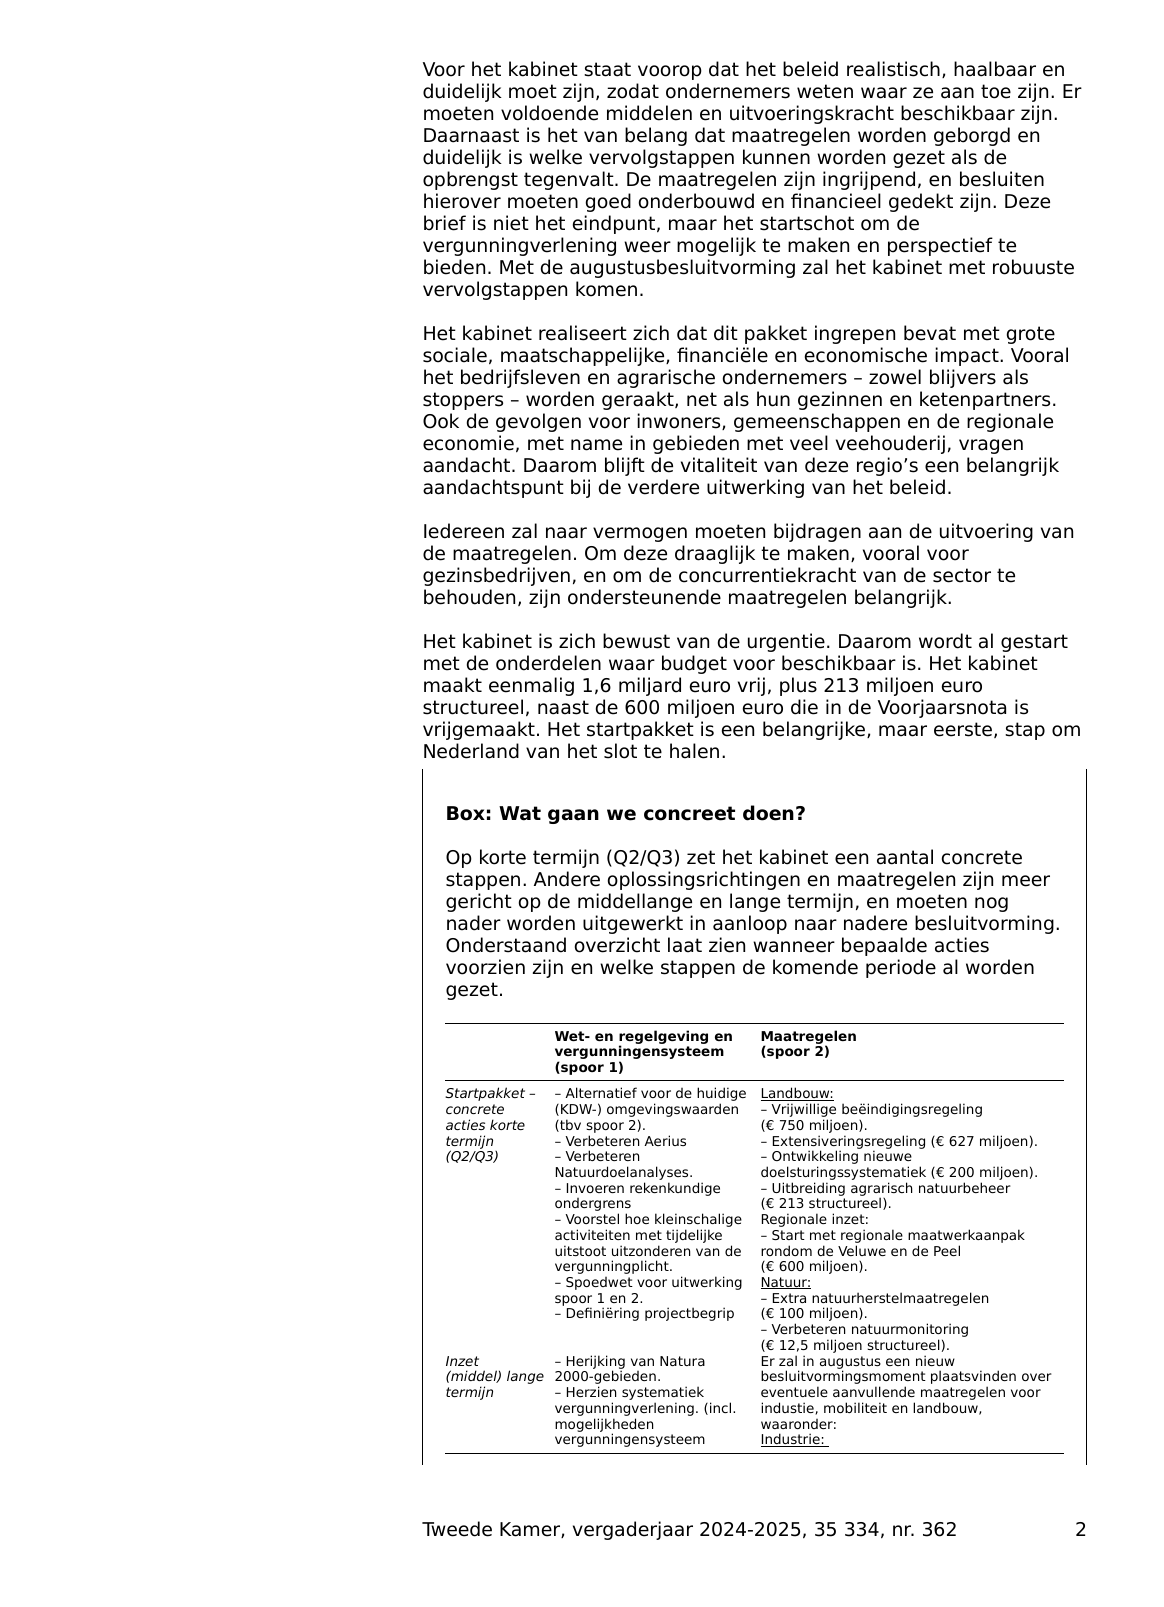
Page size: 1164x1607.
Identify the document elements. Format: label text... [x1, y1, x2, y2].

table_cell – Herijking van Natura 2000-gebieden. – Herzien systematiek vergunningverlening. (incl. mogelijkheden vergunningensysteem [548, 1354, 754, 1453]
text Het kabinet realiseert zich dat dit pakket ingrepen bevat met grote sociale, maatschappelijke, financiële en economische impact. Vooral het bedrijfsleven en agrarische ondernemers – zowel blijvers als stoppers – worden geraakt, net als hun gezinnen en ketenpartners. Ook de gevolgen voor inwoners, gemeenschappen en de regionale economie, met name in gebieden met veel veehouderij, vragen aandacht. Daarom blijft de vitaliteit van deze regio’s een belangrijk aandachtspunt bij de verdere uitwerking van het beleid. [422, 323, 1087, 499]
text Voor het kabinet staat voorop dat het beleid realistisch, haalbaar en duidelijk moet zijn, zodat ondernemers weten waar ze aan toe zijn. Er moeten voldoende middelen en uitvoeringskracht beschikbaar zijn. Daarnaast is het van belang dat maatregelen worden geborgd en duidelijk is welke vervolgstappen kunnen worden gezet als de opbrengst tegenvalt. De maatregelen zijn ingrijpend, en besluiten hierover moeten goed onderbouwd en financieel gedekt zijn. Deze brief is niet het eindpunt, maar het startschot om de vergunningverlening weer mogelijk te maken en perspectief te bieden. Met de augustusbesluitvorming zal het kabinet met robuuste vervolgstappen komen. [422, 59, 1087, 301]
text Het kabinet is zich bewust van de urgentie. Daarom wordt al gestart met de onderdelen waar budget voor beschikbaar is. Het kabinet maakt eenmalig 1,6 miljard euro vrij, plus 213 miljoen euro structureel, naast de 600 miljoen euro die in de Voorjaarsnota is vrijgemaakt. Het startpakket is een belangrijke, maar eerste, stap om Nederland van het slot te halen. [422, 631, 1087, 763]
table_cell Er zal in augustus een nieuw besluitvormingsmoment plaatsvinden over eventuele aanvullende maatregelen voor industie, mobiliteit en landbouw, waaronder: Industrie: [754, 1354, 1064, 1453]
table_cell Inzet (middel) lange termijn [445, 1354, 548, 1453]
table_cell – Alternatief voor de huidige (KDW-) omgevingswaarden (tbv spoor 2). – Verbeteren Aerius – Verbeteren Natuurdoelanalyses. – Invoeren rekenkundige ondergrens – Voorstel hoe kleinschalige activiteiten met tijdelijke uitstoot uitzonderen van de vergunningplicht. – Spoedwet voor uitwerking spoor 1 en 2. – Definiëring projectbegrip [548, 1081, 754, 1353]
table_header Box: Wat gaan we concreet doen? Op korte termijn (Q2/Q3) zet het kabinet een aantal concrete stappen. Andere oplossingsrichtingen en maatregelen zijn meer gericht op de middellange en lange termijn, en moeten nog nader worden uitgewerkt in aanloop naar nadere besluitvorming. Onderstaand overzicht laat zien wanneer bepaalde acties voorzien zijn en welke stappen de komende periode al worden gezet. [423, 769, 1086, 1465]
text Iedereen zal naar vermogen moeten bijdragen aan de uitvoering van de maatregelen. Om deze draaglijk te maken, vooral voor gezinsbedrijven, en om de concurrentiekracht van de sector te behouden, zijn ondersteunende maatregelen belangrijk. [422, 521, 1087, 609]
table_header Maatregelen (spoor 2) [754, 1024, 1064, 1080]
table_header [445, 1024, 548, 1080]
table_cell Startpakket – concrete acties korte termijn (Q2/Q3) [445, 1081, 548, 1353]
table_header Wet- en regelgeving en vergunningensysteem (spoor 1) [548, 1024, 754, 1080]
table_cell Landbouw: – Vrijwillige beëindigingsregeling (€ 750 miljoen). – Extensiveringsregeling (€ 627 miljoen). – Ontwikkeling nieuwe doelsturingssystematiek (€ 200 miljoen). – Uitbreiding agrarisch natuurbeheer (€ 213 structureel). Regionale inzet: – Start met regionale maatwerkaanpak rondom de Veluwe en de Peel (€ 600 miljoen). Natuur: – Extra natuurherstelmaatregelen (€ 100 miljoen). – Verbeteren natuurmonitoring (€ 12,5 miljoen structureel). [754, 1081, 1064, 1353]
